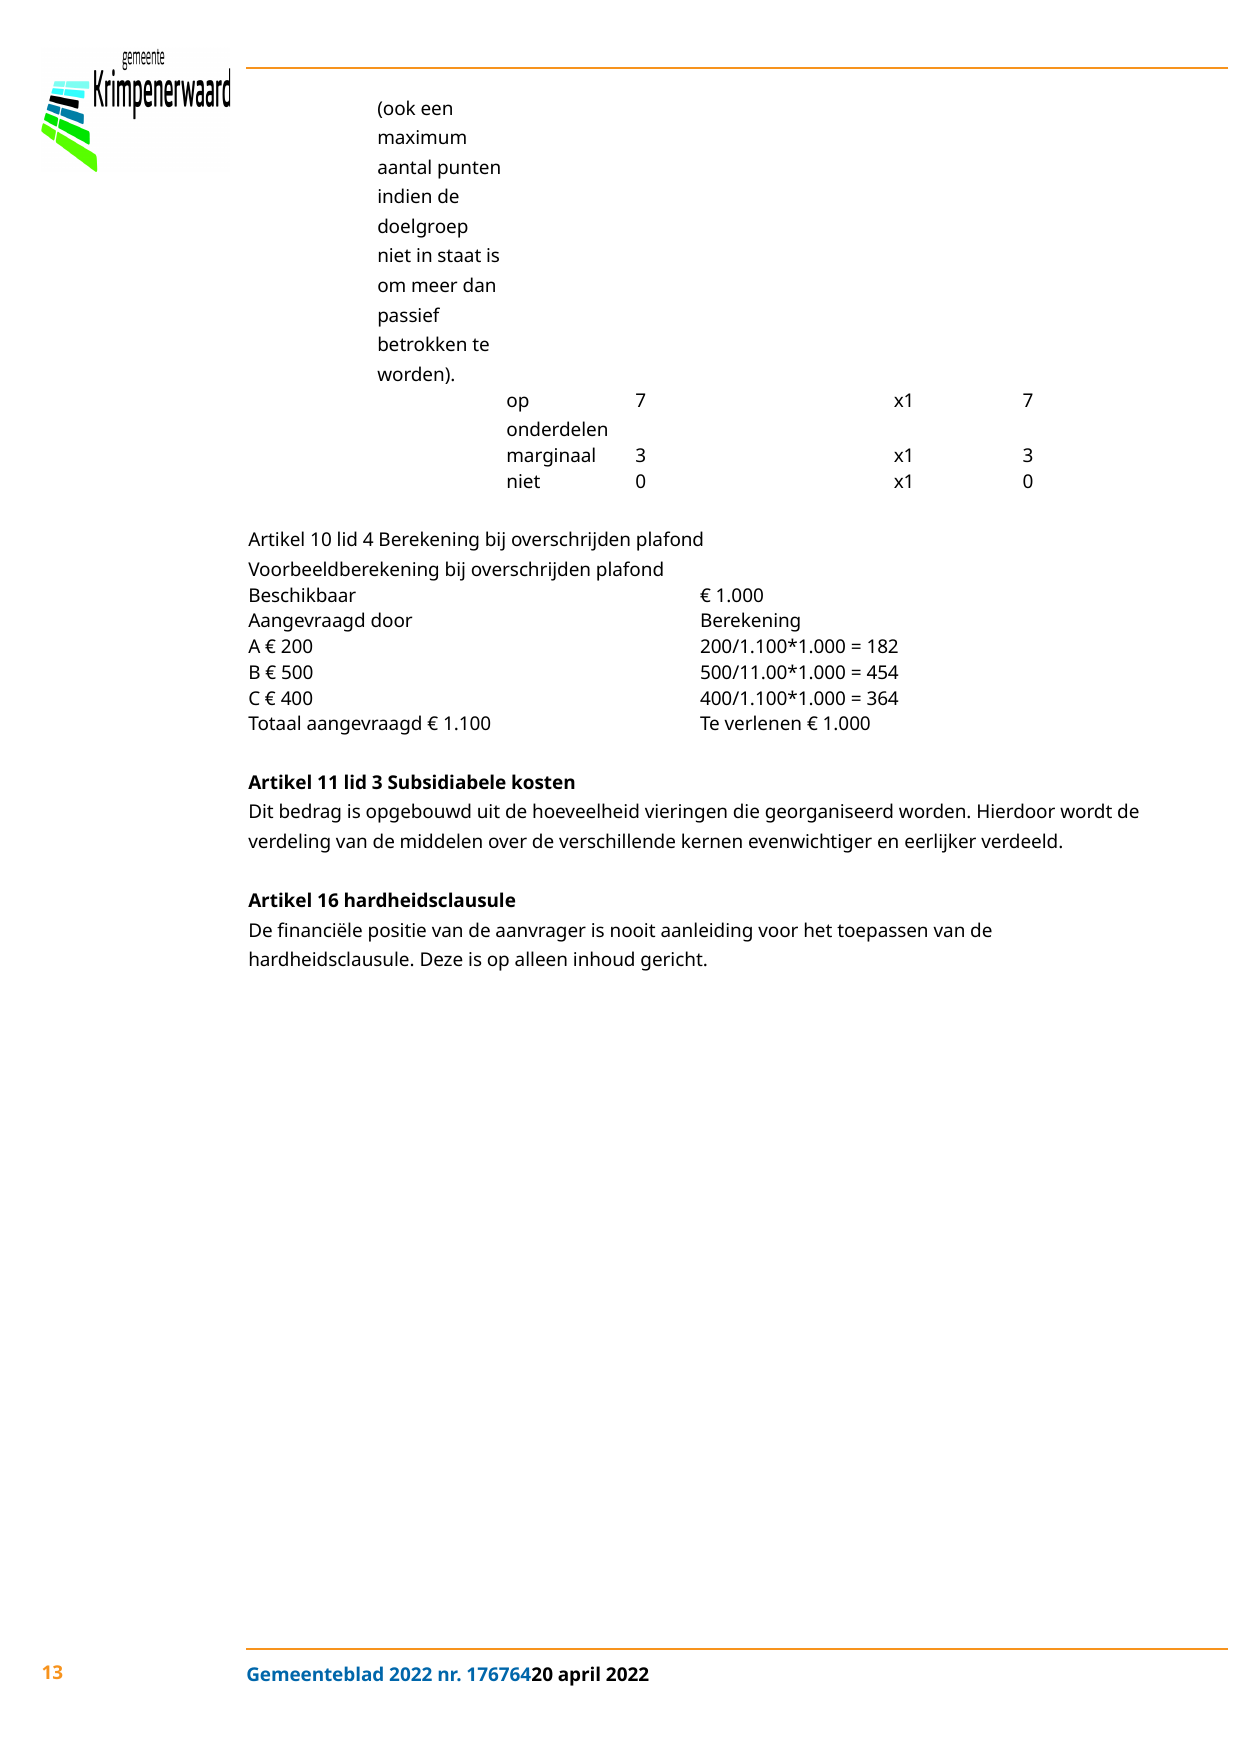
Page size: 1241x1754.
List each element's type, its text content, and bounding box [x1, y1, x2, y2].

table_cell Totaal aangevraagd € 1.100 [248, 710, 700, 736]
table_cell [764, 387, 893, 442]
table_cell [248, 387, 377, 442]
text Artikel 16 hardheidsclausule [248, 887, 1152, 913]
table_cell Te verlenen € 1.000 [700, 710, 1152, 736]
text De financiële positie van de aanvrager is nooit aanleiding voor het toepassen van de hardheidsclausule. Deze is op alleen inhoud gericht. [248, 917, 1152, 972]
table_cell 0 [635, 468, 764, 493]
table_cell [377, 387, 506, 442]
table_cell 400/1.100*1.000 = 364 [700, 685, 1152, 710]
table_cell [764, 95, 893, 387]
table_cell 0 [1023, 468, 1152, 493]
table_cell [894, 95, 1022, 387]
table_cell [377, 442, 506, 468]
table_cell 500/11.00*1.000 = 454 [700, 659, 1152, 685]
table_cell [506, 95, 635, 387]
table_cell op onderdelen [506, 387, 635, 442]
table_cell [764, 468, 893, 493]
table_cell [377, 468, 506, 493]
table_cell [248, 95, 377, 387]
table_cell marginaal [506, 442, 635, 468]
table_cell 3 [1023, 442, 1152, 468]
table_cell x1 [894, 468, 1022, 493]
table_cell A € 200 [248, 633, 700, 659]
table_cell x1 [894, 387, 1022, 442]
table_cell [764, 442, 893, 468]
text Dit bedrag is opgebouwd uit de hoeveelheid vieringen die georganiseerd worden. Hierdoor wordt de verdeling van de middelen over de verschillende kernen evenwichtiger en eerlijker verdeeld. [248, 798, 1152, 854]
table_cell (ook een maximum aantal punten indien de doelgroep niet in staat is om meer dan passief betrokken te worden). [377, 95, 506, 387]
table_header Voorbeeldberekening bij overschrijden plafond [248, 556, 700, 582]
table_cell 7 [635, 387, 764, 442]
table_cell Berekening [700, 608, 1152, 633]
table_cell 200/1.100*1.000 = 182 [700, 633, 1152, 659]
table_cell Aangevraagd door [248, 608, 700, 633]
table_cell Beschikbaar [248, 582, 700, 607]
table_cell 7 [1023, 387, 1152, 442]
table_cell B € 500 [248, 659, 700, 685]
table_cell niet [506, 468, 635, 493]
table_header [700, 556, 1152, 582]
table_cell € 1.000 [700, 582, 1152, 607]
table_cell [248, 468, 377, 493]
text Artikel 10 lid 4 Berekening bij overschrijden plafond [248, 526, 1152, 552]
table_cell x1 [894, 442, 1022, 468]
table_cell [1023, 95, 1152, 387]
table_cell [248, 442, 377, 468]
table_cell 3 [635, 442, 764, 468]
table_cell [635, 95, 764, 387]
picture [41, 47, 231, 172]
text Artikel 11 lid 3 Subsidiabele kosten [248, 769, 1152, 795]
table_cell C € 400 [248, 685, 700, 710]
